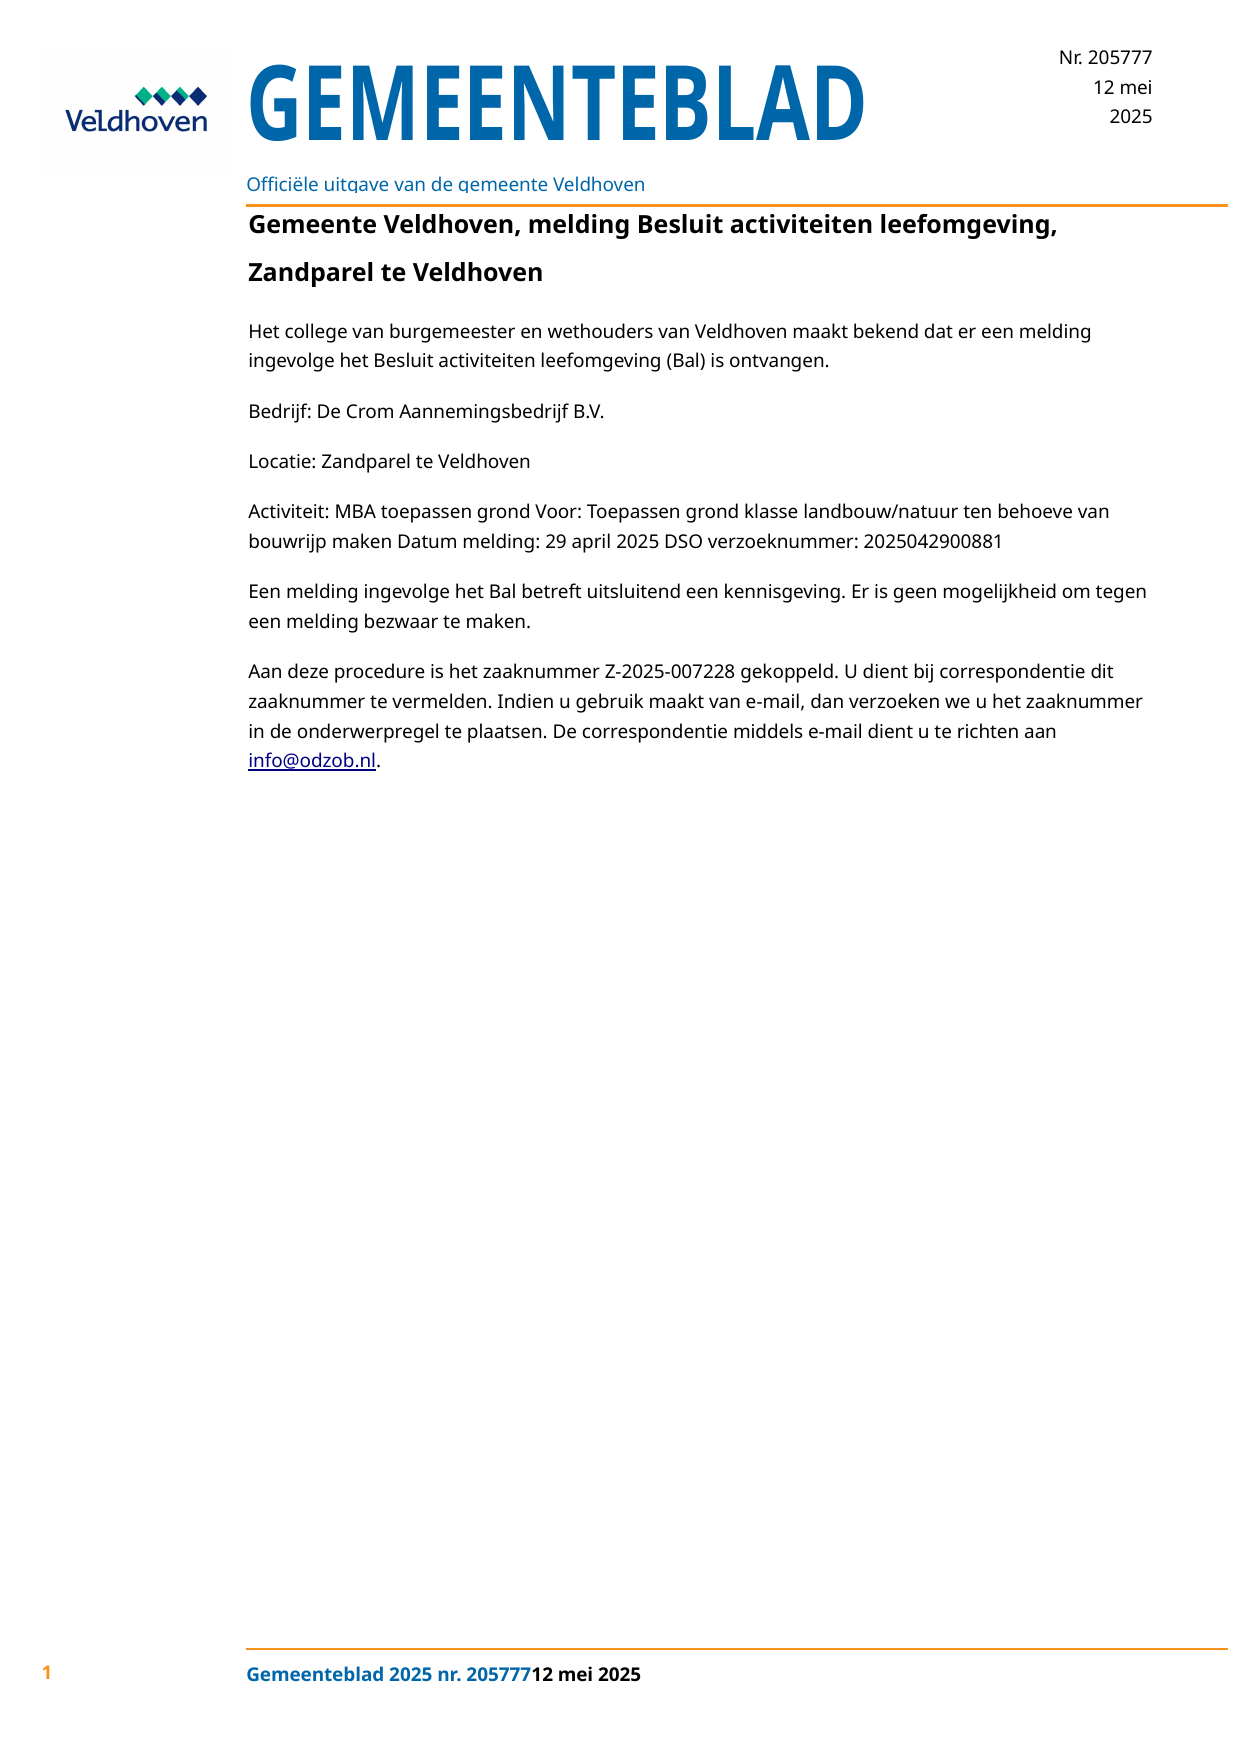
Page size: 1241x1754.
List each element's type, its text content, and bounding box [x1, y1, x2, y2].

picture [41, 47, 231, 172]
text Het college van burgemeester en wethouders van Veldhoven maakt bekend dat er een melding ingevolge het Besluit activiteiten leefomgeving (Bal) is ontvangen. [248, 318, 1152, 373]
text Aan deze procedure is het zaaknummer Z-2025-007228 gekoppeld. U dient bij correspondentie dit zaaknummer te vermelden. Indien u gebruik maakt van e-mail, dan verzoeken we u het zaaknummer in de onderwerpregel te plaatsen. De correspondentie middels e-mail dient u te richten aan info@odzob.nl. [248, 659, 1152, 773]
text Activiteit: MBA toepassen grond Voor: Toepassen grond klasse landbouw/natuur ten behoeve van bouwrijp maken Datum melding: 29 april 2025 DSO verzoeknummer: 2025042900881 [248, 499, 1152, 554]
text Locatie: Zandparel te Veldhoven [248, 448, 1152, 474]
text Gemeente Veldhoven, melding Besluit activiteiten leefomgeving, Zandparel​ te Veldhoven [248, 207, 1152, 288]
text Bedrijf: De Crom Aannemingsbedrijf B.V. [248, 398, 1152, 424]
text Een melding ingevolge het Bal betreft uitsluitend een kennisgeving. Er is geen mogelijkheid om tegen een melding bezwaar te maken. [248, 579, 1152, 634]
